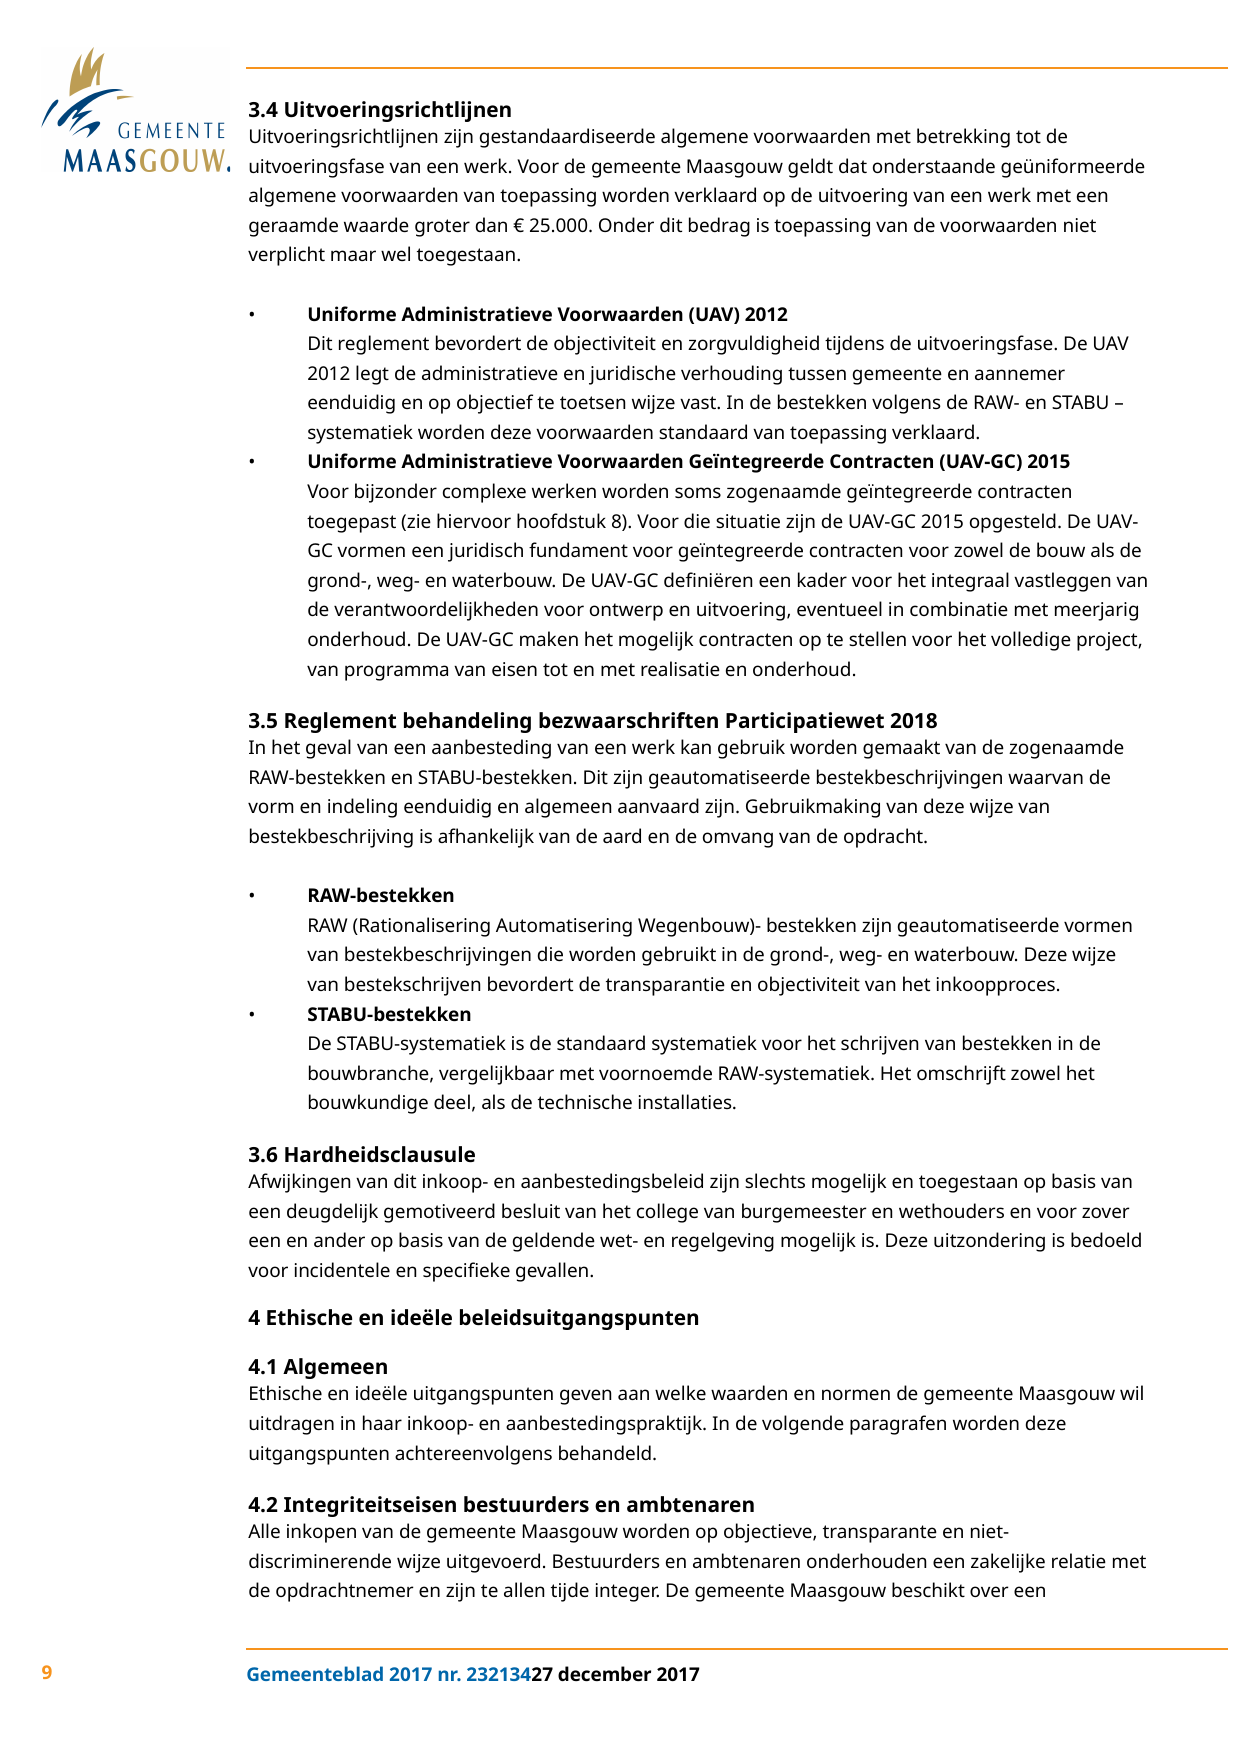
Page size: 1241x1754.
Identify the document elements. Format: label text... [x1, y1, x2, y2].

text 4 Ethische en ideële beleidsuitgangspunten [248, 1303, 1152, 1331]
list RAW (Rationalisering Automatisering Wegenbouw)- bestekken zijn geautomatiseerde vormen van bestekbeschrijvingen die worden gebruikt in de grond-, weg- en waterbouw. Deze wijze van bestekschrijven bevordert de transparantie en objectiviteit van het inkoopproces. [248, 912, 1152, 997]
list Uniforme Administratieve Voorwaarden (UAV) 2012 [248, 301, 1152, 326]
text 4.2 Integriteitseisen bestuurders en ambtenaren [248, 1490, 1152, 1518]
text 3.5 Reglement behandeling bezwaarschriften Participatiewet 2018 [248, 706, 1152, 734]
text Alle inkopen van de gemeente Maasgouw worden op objectieve, transparante en niet-discriminerende wijze uitgevoerd. Bestuurders en ambtenaren onderhouden een zakelijke relatie met de opdrachtnemer en zijn te allen tijde integer. De gemeente Maasgouw beschikt over een [248, 1518, 1152, 1603]
text 3.4 Uitvoeringsrichtlijnen [248, 95, 1152, 123]
text 3.6 Hardheidsclausule [248, 1140, 1152, 1168]
list De STABU-systematiek is de standaard systematiek voor het schrijven van bestekken in de bouwbranche, vergelijkbaar met voornoemde RAW-systematiek. Het omschrijft zowel het bouwkundige deel, als de technische installaties. [248, 1030, 1152, 1115]
list Voor bijzonder complexe werken worden soms zogenaamde geïntegreerde contracten toegepast (zie hiervoor hoofdstuk 8). Voor die situatie zijn de UAV-GC 2015 opgesteld. De UAV-GC vormen een juridisch fundament voor geïntegreerde contracten voor zowel de bouw als de grond-, weg- en waterbouw. De UAV-GC definiëren een kader voor het integraal vastleggen van de verantwoordelijkheden voor ontwerp en uitvoering, eventueel in combinatie met meerjarig onderhoud. De UAV-GC maken het mogelijk contracten op te stellen voor het volledige project, van programma van eisen tot en met realisatie en onderhoud. [248, 478, 1152, 681]
text Uitvoeringsrichtlijnen zijn gestandaardiseerde algemene voorwaarden met betrekking tot de uitvoeringsfase van een werk. Voor de gemeente Maasgouw geldt dat onderstaande geüniformeerde algemene voorwaarden van toepassing worden verklaard op de uitvoering van een werk met een geraamde waarde groter dan € 25.000. Onder dit bedrag is toepassing van de voorwaarden niet verplicht maar wel toegestaan. [248, 123, 1152, 267]
list Uniforme Administratieve Voorwaarden Geïntegreerde Contracten (UAV-GC) 2015 [248, 449, 1152, 474]
list STABU-bestekken [248, 1001, 1152, 1027]
text 4.1 Algemeen [248, 1352, 1152, 1381]
list Dit reglement bevordert de objectiviteit en zorgvuldigheid tijdens de uitvoeringsfase. De UAV 2012 legt de administratieve en juridische verhouding tussen gemeente en aannemer eenduidig en op objectief te toetsen wijze vast. In de bestekken volgens de RAW- en STABU – systematiek worden deze voorwaarden standaard van toepassing verklaard. [248, 330, 1152, 445]
list RAW-bestekken [248, 882, 1152, 908]
text In het geval van een aanbesteding van een werk kan gebruik worden gemaakt van de zogenaamde RAW-bestekken en STABU-bestekken. Dit zijn geautomatiseerde bestekbeschrijvingen waarvan de vorm en indeling eenduidig en algemeen aanvaard zijn. Gebruikmaking van deze wijze van bestekbeschrijving is afhankelijk van de aard en de omvang van de opdracht. [248, 734, 1152, 849]
text Ethische en ideële uitgangspunten geven aan welke waarden en normen de gemeente Maasgouw wil uitdragen in haar inkoop- en aanbestedingspraktijk. In de volgende paragrafen worden deze uitgangspunten achtereenvolgens behandeld. [248, 1381, 1152, 1465]
text Afwijkingen van dit inkoop- en aanbestedingsbeleid zijn slechts mogelijk en toegestaan op basis van een deugdelijk gemotiveerd besluit van het college van burgemeester en wethouders en voor zover een en ander op basis van de geldende wet- en regelgeving mogelijk is. Deze uitzondering is bedoeld voor incidentele en specifieke gevallen. [248, 1168, 1152, 1283]
picture [41, 47, 231, 172]
